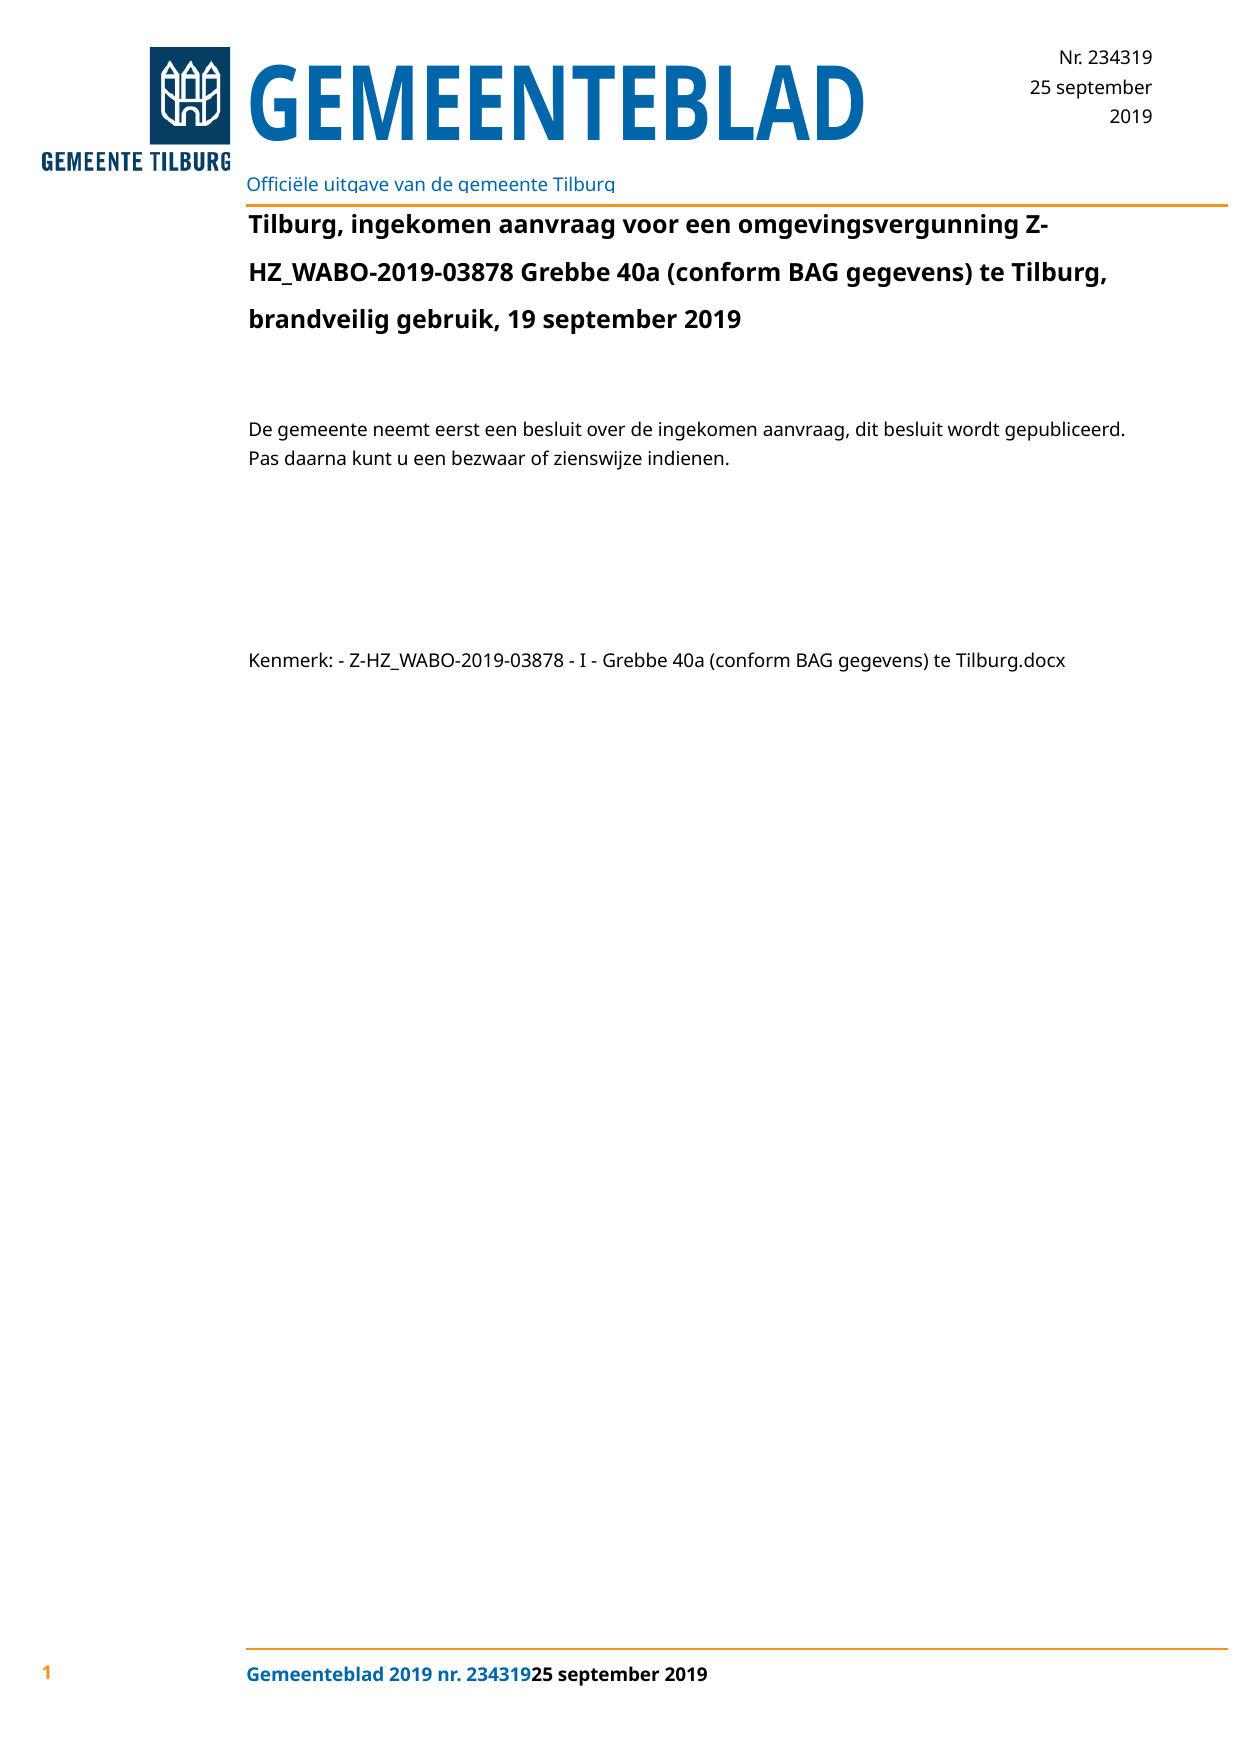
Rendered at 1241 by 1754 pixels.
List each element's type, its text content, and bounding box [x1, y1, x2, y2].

text De gemeente neemt eerst een besluit over de ingekomen aanvraag, dit besluit wordt gepubliceerd. Pas daarna kunt u een bezwaar of zienswijze indienen. [248, 416, 1152, 471]
text Kenmerk: - Z-HZ_WABO-2019-03878 - I - Grebbe 40a (conform BAG gegevens) te Tilburg.docx [248, 647, 1152, 673]
picture [41, 47, 231, 172]
text Tilburg, ingekomen aanvraag voor een omgevingsvergunning Z-HZ_WABO-2019-03878 Grebbe 40a (conform BAG gegevens) te Tilburg, brandveilig gebruik, 19 september 2019 [248, 207, 1152, 336]
